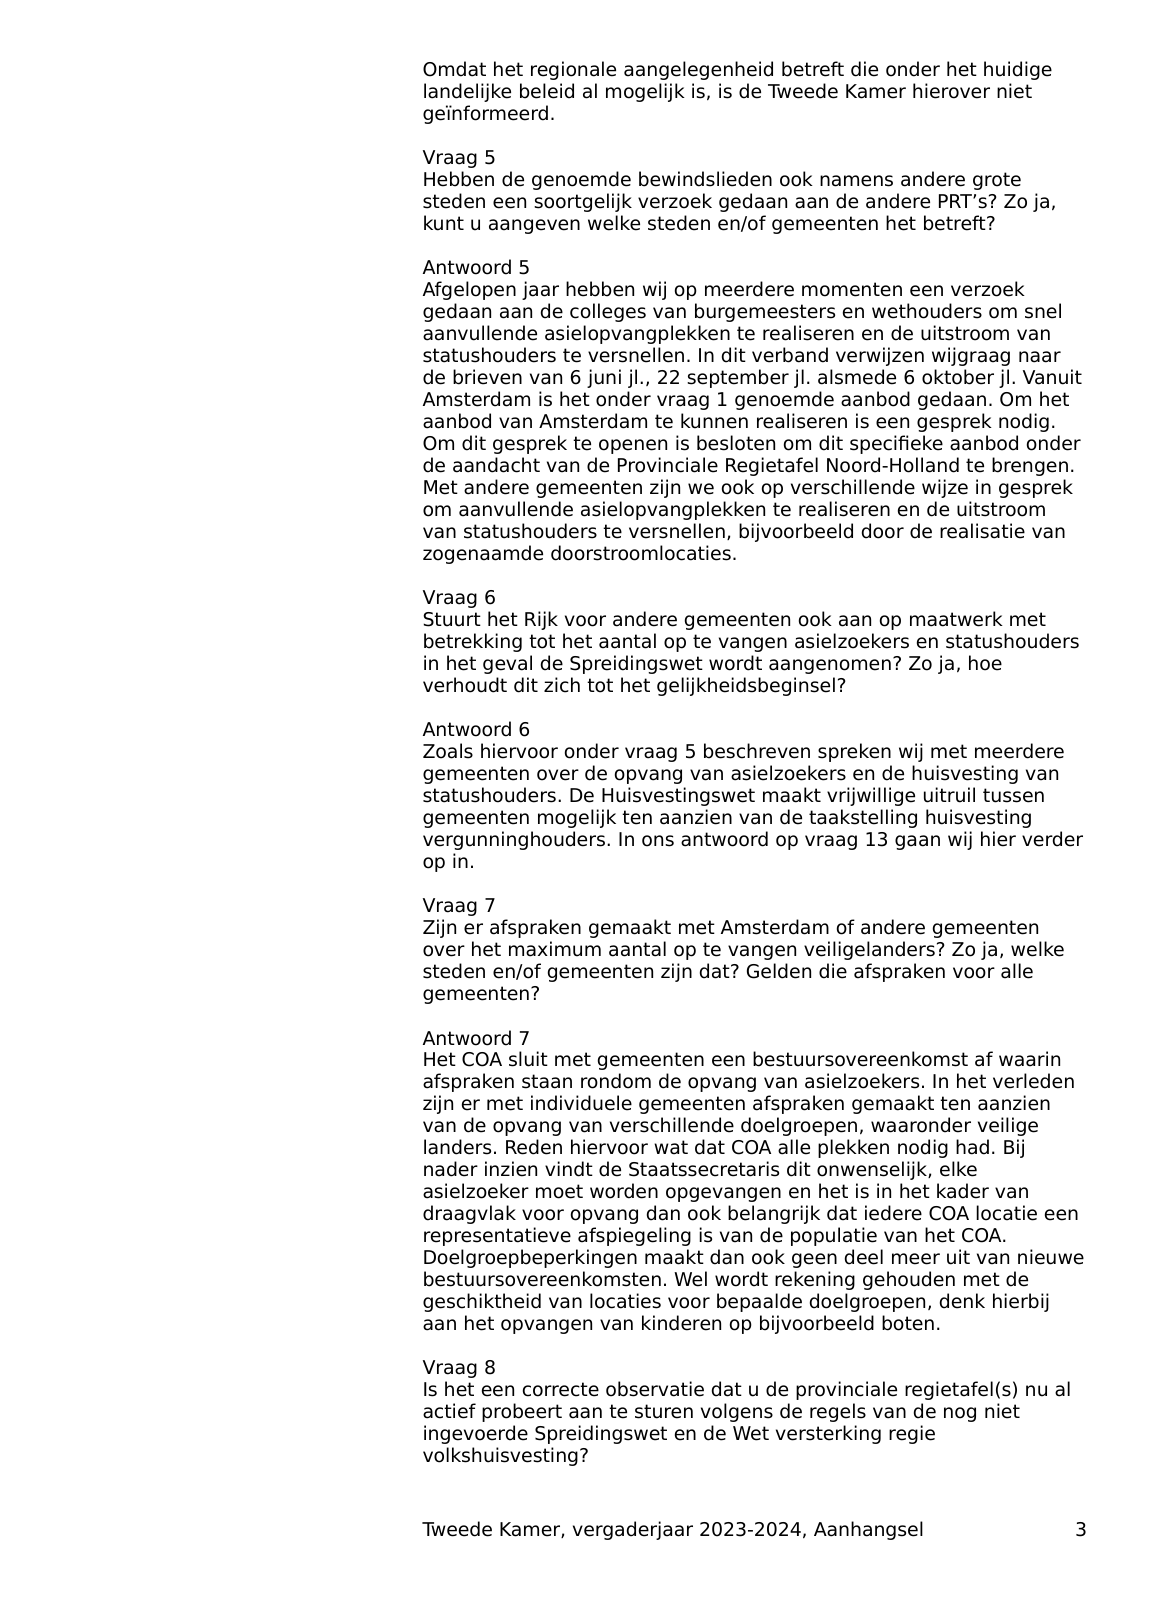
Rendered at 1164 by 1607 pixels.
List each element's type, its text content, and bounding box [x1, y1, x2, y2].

text Vraag 5 [422, 147, 1087, 169]
text Omdat het regionale aangelegenheid betreft die onder het huidige landelijke beleid al mogelijk is, is de Tweede Kamer hierover niet geïnformeerd. [422, 59, 1087, 125]
text Stuurt het Rijk voor andere gemeenten ook aan op maatwerk met betrekking tot het aantal op te vangen asielzoekers en statushouders in het geval de Spreidingswet wordt aangenomen? Zo ja, hoe verhoudt dit zich tot het gelijkheidsbeginsel? [422, 609, 1087, 697]
text Zoals hiervoor onder vraag 5 beschreven spreken wij met meerdere gemeenten over de opvang van asielzoekers en de huisvesting van statushouders. De Huisvestingswet maakt vrijwillige uitruil tussen gemeenten mogelijk ten aanzien van de taakstelling huisvesting vergunninghouders. In ons antwoord op vraag 13 gaan wij hier verder op in. [422, 741, 1087, 873]
text Afgelopen jaar hebben wij op meerdere momenten een verzoek gedaan aan de colleges van burgemeesters en wethouders om snel aanvullende asielopvangplekken te realiseren en de uitstroom van statushouders te versnellen. In dit verband verwijzen wijgraag naar de brieven van 6 juni jl., 22 september jl. alsmede 6 oktober jl. Vanuit Amsterdam is het onder vraag 1 genoemde aanbod gedaan. Om het aanbod van Amsterdam te kunnen realiseren is een gesprek nodig. Om dit gesprek te openen is besloten om dit specifieke aanbod onder de aandacht van de Provinciale Regietafel Noord-Holland te brengen. [422, 279, 1087, 477]
text Vraag 7 [422, 895, 1087, 917]
text Vraag 8 [422, 1357, 1087, 1379]
text Zijn er afspraken gemaakt met Amsterdam of andere gemeenten over het maximum aantal op te vangen veiligelanders? Zo ja, welke steden en/of gemeenten zijn dat? Gelden die afspraken voor alle gemeenten? [422, 917, 1087, 1005]
text Hebben de genoemde bewindslieden ook namens andere grote steden een soortgelijk verzoek gedaan aan de andere PRT’s? Zo ja, kunt u aangeven welke steden en/of gemeenten het betreft? [422, 169, 1087, 235]
text Met andere gemeenten zijn we ook op verschillende wijze in gesprek om aanvullende asielopvangplekken te realiseren en de uitstroom van statushouders te versnellen, bijvoorbeeld door de realisatie van zogenaamde doorstroomlocaties. [422, 477, 1087, 565]
text Is het een correcte observatie dat u de provinciale regietafel(s) nu al actief probeert aan te sturen volgens de regels van de nog niet ingevoerde Spreidingswet en de Wet versterking regie volkshuisvesting? [422, 1379, 1087, 1467]
text Antwoord 7 [422, 1027, 1087, 1049]
text Het COA sluit met gemeenten een bestuursovereenkomst af waarin afspraken staan rondom de opvang van asielzoekers. In het verleden zijn er met individuele gemeenten afspraken gemaakt ten aanzien van de opvang van verschillende doelgroepen, waaronder veilige landers. Reden hiervoor wat dat COA alle plekken nodig had. Bij nader inzien vindt de Staatssecretaris dit onwenselijk, elke asielzoeker moet worden opgevangen en het is in het kader van draagvlak voor opvang dan ook belangrijk dat iedere COA locatie een representatieve afspiegeling is van de populatie van het COA. Doelgroepbeperkingen maakt dan ook geen deel meer uit van nieuwe bestuursovereenkomsten. Wel wordt rekening gehouden met de geschiktheid van locaties voor bepaalde doelgroepen, denk hierbij aan het opvangen van kinderen op bijvoorbeeld boten. [422, 1049, 1087, 1335]
text Antwoord 6 [422, 719, 1087, 741]
text Antwoord 5 [422, 257, 1087, 279]
text Vraag 6 [422, 587, 1087, 609]
